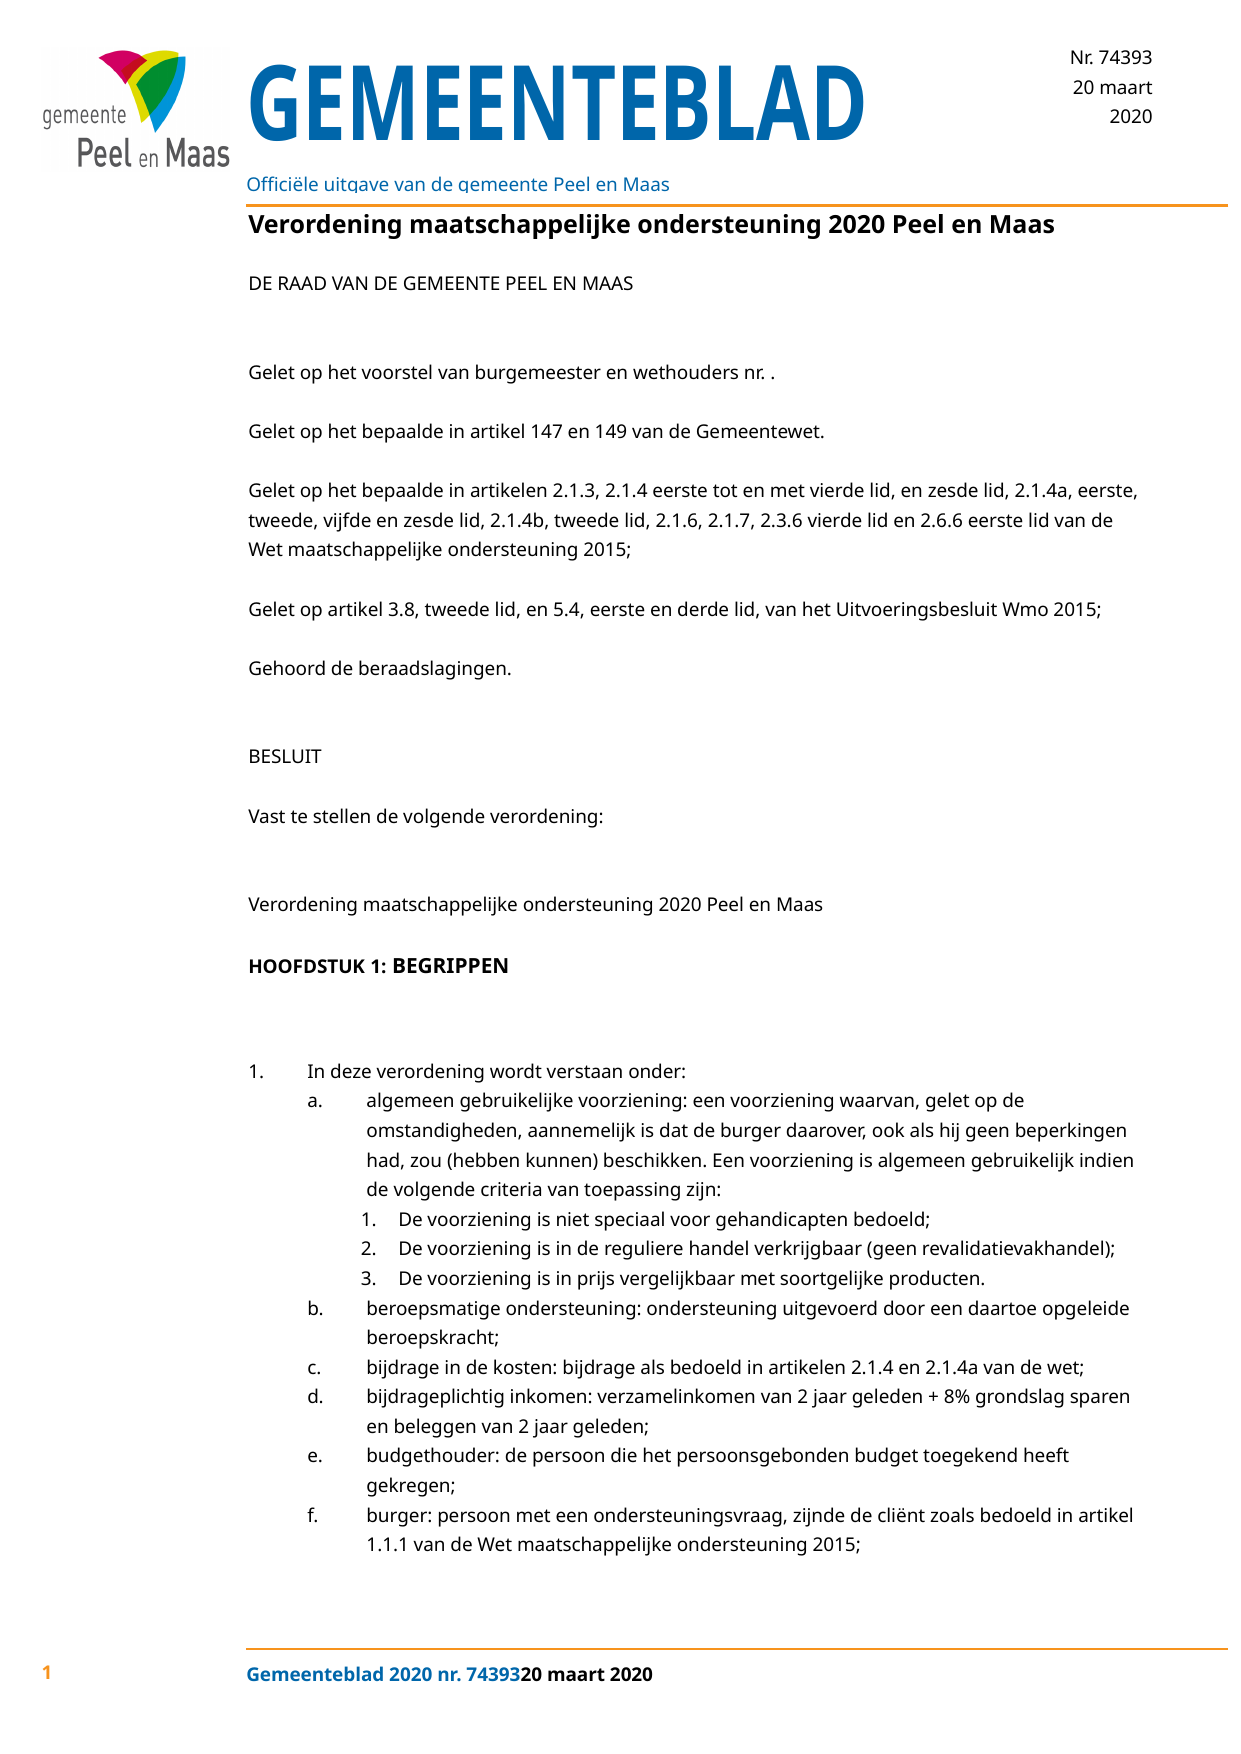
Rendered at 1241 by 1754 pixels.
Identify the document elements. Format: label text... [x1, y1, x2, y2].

text Gehoord de beraadslagingen. [248, 655, 1152, 681]
list budgethouder: de persoon die het persoonsgebonden budget toegekend heeft gekregen; [307, 1443, 1152, 1498]
text DE RAAD VAN DE GEMEENTE PEEL EN MAAS [248, 270, 1152, 296]
text Verordening maatschappelijke ondersteuning 2020 Peel en Maas [248, 892, 1152, 917]
text Gelet op artikel 3.8, tweede lid, en 5.4, eerste en derde lid, van het Uitvoeringsbesluit Wmo 2015; [248, 596, 1152, 621]
list bijdrageplichtig inkomen: verzamelinkomen van 2 jaar geleden + 8% grondslag sparen en beleggen van 2 jaar geleden; [307, 1383, 1152, 1439]
list De voorziening is niet speciaal voor gehandicapten bedoeld; [361, 1206, 1152, 1232]
text Verordening maatschappelijke ondersteuning 2020 Peel en Maas [248, 207, 1152, 241]
list In deze verordening wordt verstaan onder: [248, 1058, 1152, 1084]
list burger: persoon met een ondersteuningsvraag, zijnde de cliënt zoals bedoeld in artikel 1.1.1 van de Wet maatschappelijke ondersteuning 2015; [307, 1502, 1152, 1557]
list De voorziening is in de reguliere handel verkrijgbaar (geen revalidatievakhandel); [361, 1236, 1152, 1261]
text Gelet op het voorstel van burgemeester en wethouders nr. . [248, 359, 1152, 385]
list beroepsmatige ondersteuning: ondersteuning uitgevoerd door een daartoe opgeleide beroepskracht; [307, 1295, 1152, 1350]
text BESLUIT [248, 744, 1152, 769]
text Gelet op het bepaalde in artikel 147 en 149 van de Gemeentewet. [248, 418, 1152, 444]
text Vast te stellen de volgende verordening: [248, 803, 1152, 828]
list bijdrage in de kosten: bijdrage als bedoeld in artikelen 2.1.4 en 2.1.4a van de wet; [307, 1354, 1152, 1379]
list algemeen gebruikelijke voorziening: een voorziening waarvan, gelet op de omstandigheden, aannemelijk is dat de burger daarover, ook als hij geen beperkingen had, zou (hebben kunnen) beschikken. Een voorziening is algemeen gebruikelijk indien de volgende criteria van toepassing zijn: [307, 1088, 1152, 1202]
text HOOFDSTUK 1: BEGRIPPEN [248, 951, 1152, 979]
text Gelet op het bepaalde in artikelen 2.1.3, 2.1.4 eerste tot en met vierde lid, en zesde lid, 2.1.4a, eerste, tweede, vijfde en zesde lid, 2.1.4b, tweede lid, 2.1.6, 2.1.7, 2.3.6 vierde lid en 2.6.6 eerste lid van de Wet maatschappelijke ondersteuning 2015; [248, 477, 1152, 562]
picture [41, 47, 231, 172]
list De voorziening is in prijs vergelijkbaar met soortgelijke producten. [361, 1265, 1152, 1291]
